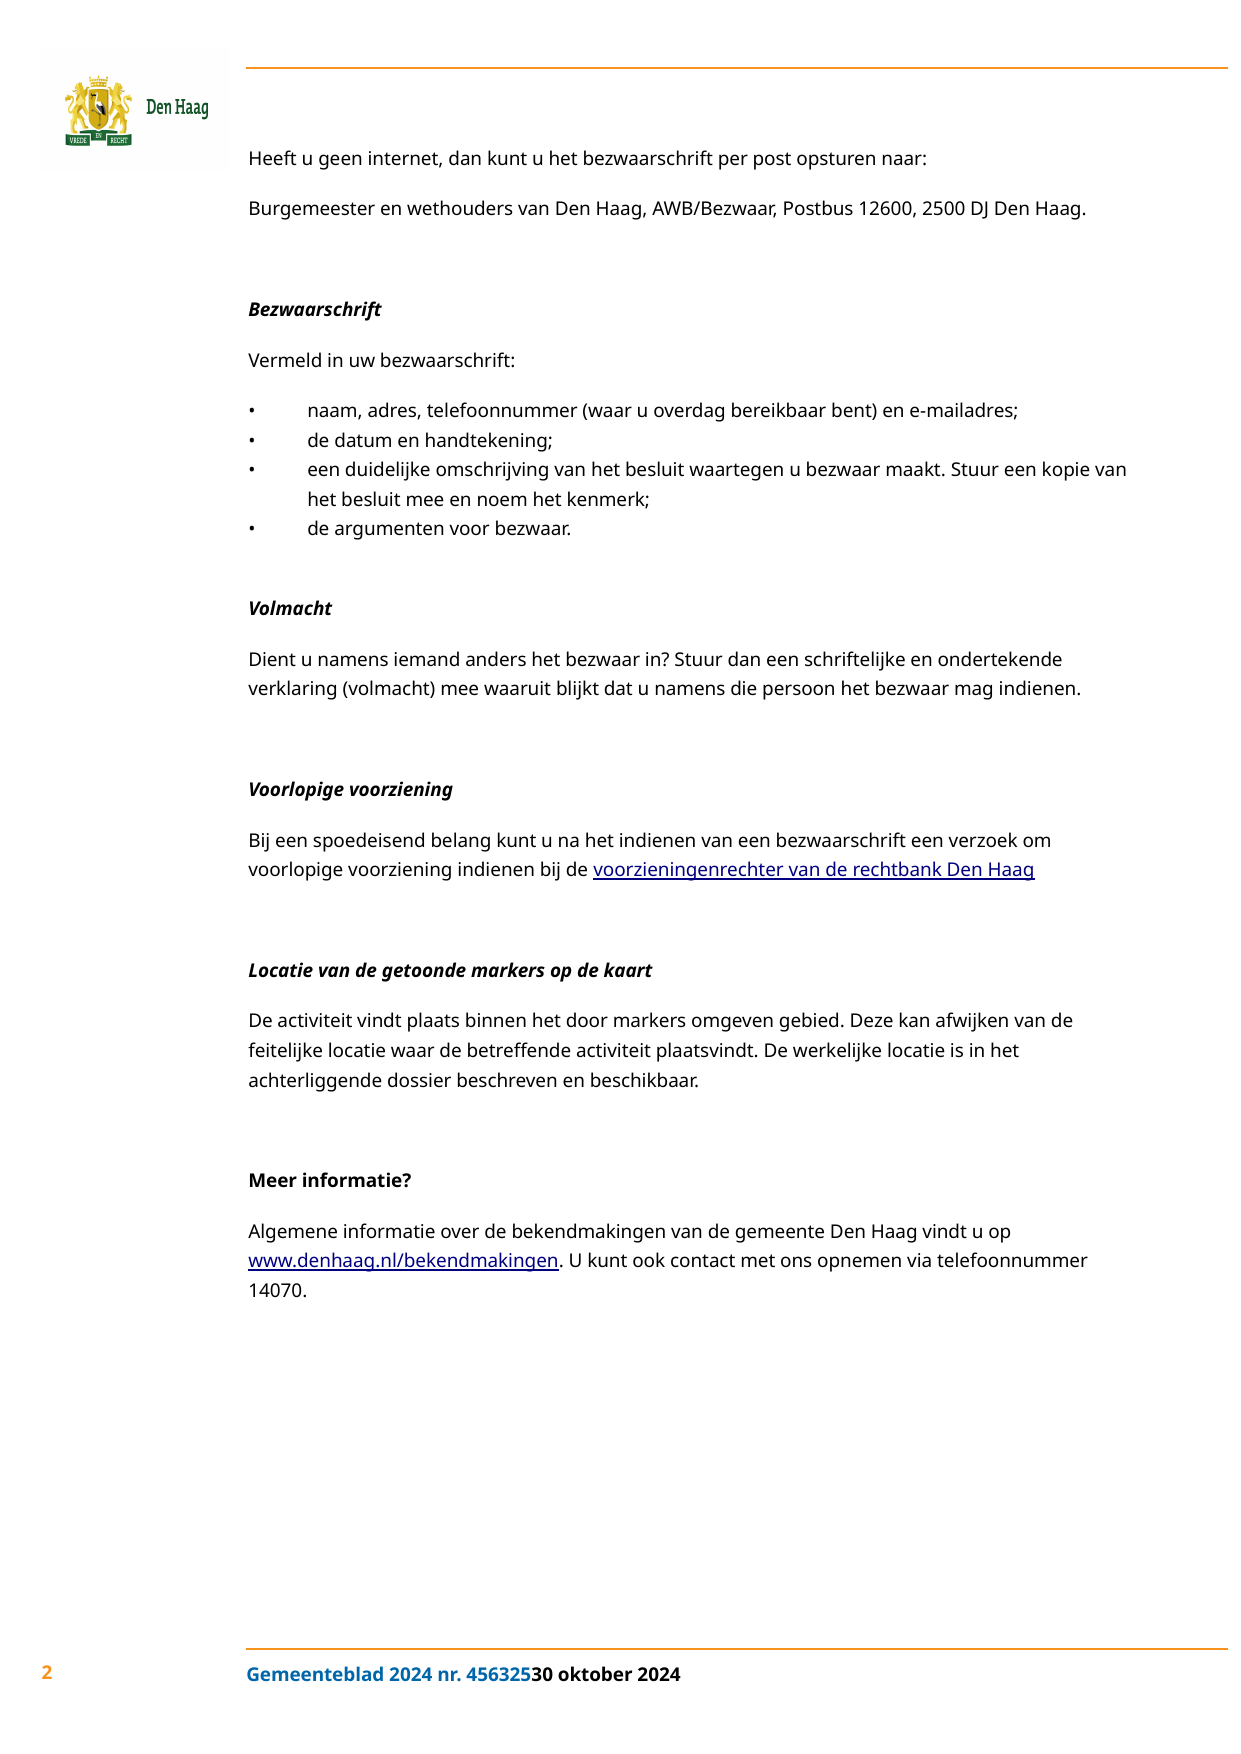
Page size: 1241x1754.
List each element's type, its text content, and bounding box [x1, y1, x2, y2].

list de argumenten voor bezwaar. [248, 516, 1152, 541]
list de datum en handtekening; [248, 427, 1152, 453]
text Algemene informatie over de bekendmakingen van de gemeente Den Haag vindt u op www.denhaag.nl/bekendmakingen. U kunt ook contact met ons opnemen via telefoonnummer 14070. [248, 1218, 1152, 1303]
text Volmacht [248, 596, 1152, 621]
text Dient u namens iemand anders het bezwaar in? Stuur dan een schriftelijke en ondertekende verklaring (volmacht) mee waaruit blijkt dat u namens die persoon het bezwaar mag indienen. [248, 646, 1152, 701]
text Vermeld in uw bezwaarschrift: [248, 347, 1152, 373]
text Locatie van de getoonde markers op de kaart [248, 957, 1152, 983]
list een duidelijke omschrijving van het besluit waartegen u bezwaar maakt. Stuur een kopie van het besluit mee en noem het kenmerk; [248, 456, 1152, 512]
text Heeft u geen internet, dan kunt u het bezwaarschrift per post opsturen naar: [248, 145, 1152, 171]
text Meer informatie? [248, 1168, 1152, 1193]
text Bezwaarschrift [248, 296, 1152, 322]
text Burgemeester en wethouders van Den Haag, AWB/Bezwaar, Postbus 12600, 2500 DJ Den Haag. [248, 196, 1152, 221]
text Voorlopige voorziening [248, 776, 1152, 802]
text De activiteit vindt plaats binnen het door markers omgeven gebied. Deze kan afwijken van de feitelijke locatie waar de betreffende activiteit plaatsvindt. De werkelijke locatie is in het achterliggende dossier beschreven en beschikbaar. [248, 1008, 1152, 1093]
list naam, adres, telefoonnummer (waar u overdag bereikbaar bent) en e-mailadres; [248, 397, 1152, 423]
picture [41, 47, 231, 172]
text Bij een spoedeisend belang kunt u na het indienen van een bezwaarschrift een verzoek om voorlopige voorziening indienen bij de voorzieningenrechter van de rechtbank Den Haag [248, 827, 1152, 882]
